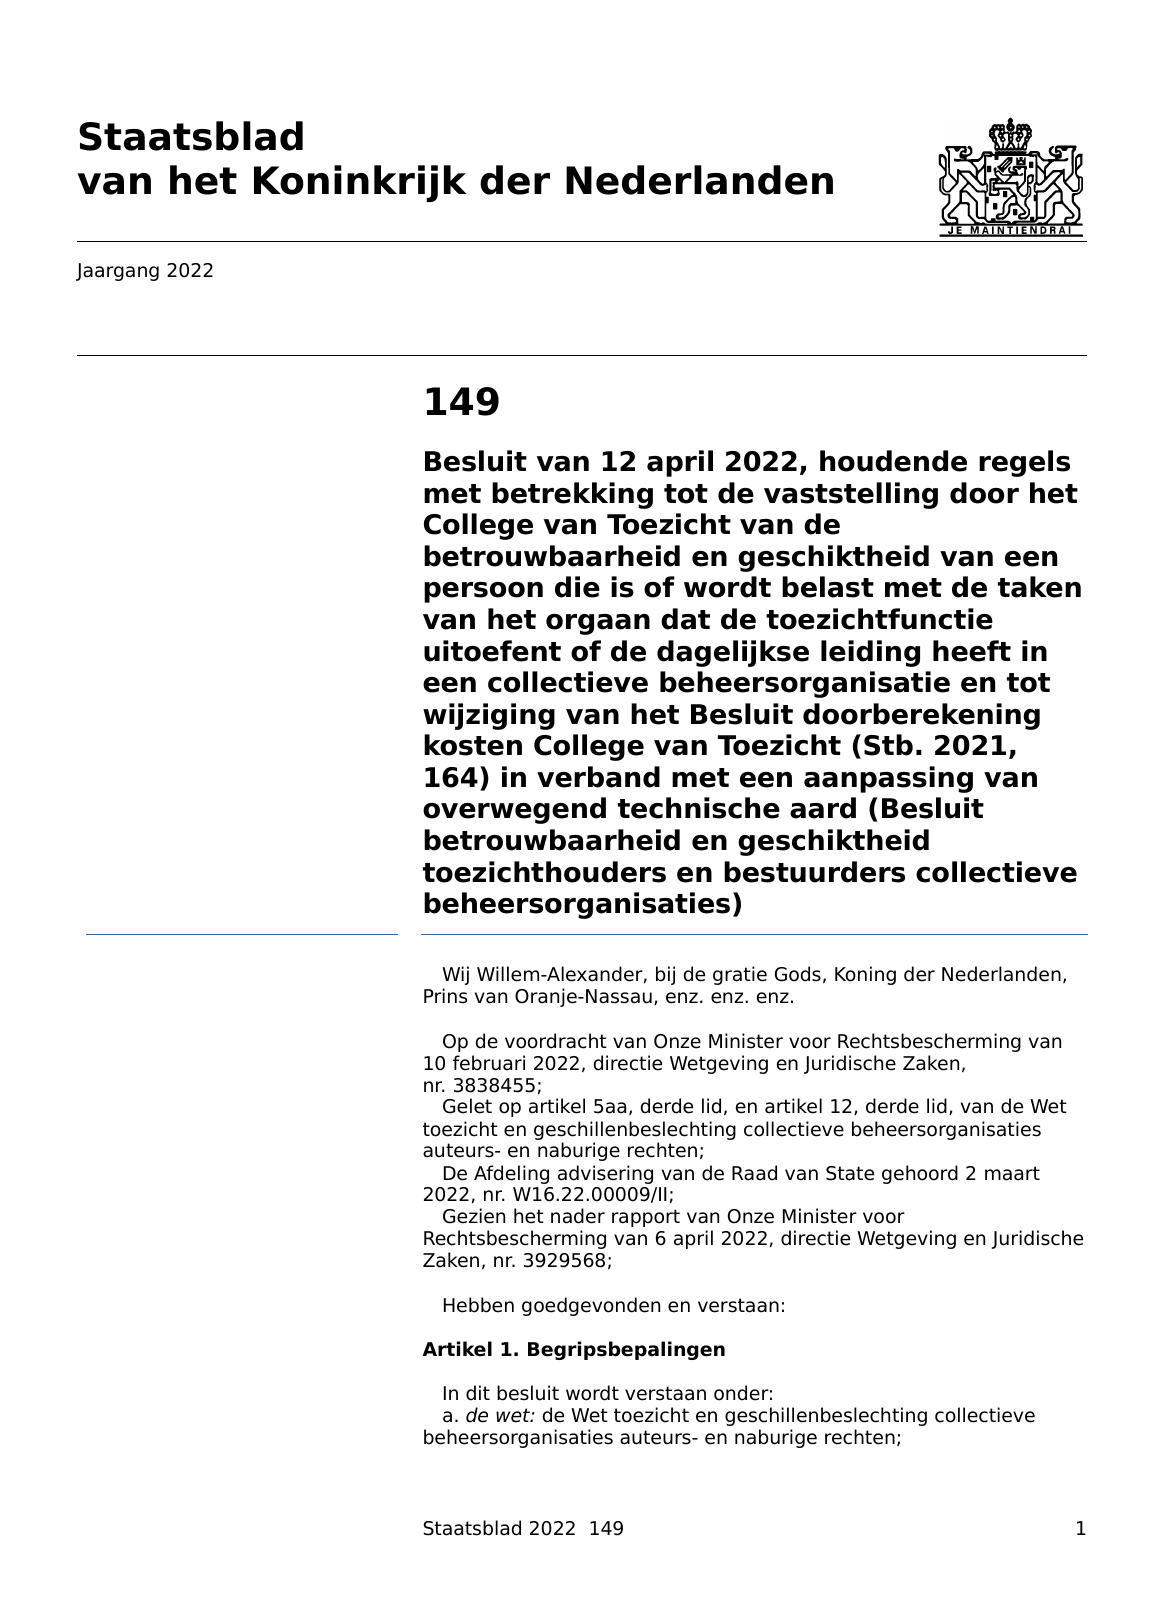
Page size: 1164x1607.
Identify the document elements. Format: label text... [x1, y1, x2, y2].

text Gezien het nader rapport van Onze Minister voor Rechtsbescherming van 6 april 2022, directie Wetgeving en Juridische Zaken, nr. 3929568; [422, 1206, 1087, 1272]
text In dit besluit wordt verstaan onder: [422, 1383, 1087, 1405]
text De Afdeling advisering van de Raad van State gehoord 2 maart 2022, nr. W16.22.00009/II; [422, 1162, 1087, 1206]
picture [936, 115, 1087, 240]
text a. de wet: de Wet toezicht en geschillenbeslechting collectieve beheersorganisaties auteurs- en naburige rechten; [422, 1405, 1087, 1449]
text Hebben goedgevonden en verstaan: [422, 1294, 1087, 1316]
table_header Staatsblad van het Koninkrijk der Nederlanden [77, 100, 886, 241]
table_header [886, 100, 1087, 241]
text Gelet op artikel 5aa, derde lid, en artikel 12, derde lid, van de Wet toezicht en geschillenbeslechting collectieve beheersorganisaties auteurs- en naburige rechten; [422, 1096, 1087, 1162]
subtitle 149 [422, 381, 1087, 424]
text Wij Willem-Alexander, bij de gratie Gods, Koning der Nederlanden, Prins van Oranje-Nassau, enz. enz. enz. [422, 964, 1087, 1008]
table_cell Jaargang 2022 [77, 242, 1087, 355]
text Besluit van 12 april 2022, houdende regels met betrekking tot de vaststelling door het College van Toezicht van de betrouwbaarheid en geschiktheid van een persoon die is of wordt belast met de taken van het orgaan dat de toezichtfunctie uitoefent of de dagelijkse leiding heeft in een collectieve beheersorganisatie en tot wijziging van het Besluit doorberekening kosten College van Toezicht (Stb. 2021, 164) in verband met een aanpassing van overwegend technische aard (Besluit betrouwbaarheid en geschiktheid toezichthouders en bestuurders collectieve beheersorganisaties) [422, 447, 1087, 920]
text Op de voordracht van Onze Minister voor Rechtsbescherming van 10 februari 2022, directie Wetgeving en Juridische Zaken, nr. 3838455; [422, 1031, 1087, 1096]
subtitle Artikel 1. Begripsbepalingen [422, 1339, 1087, 1361]
